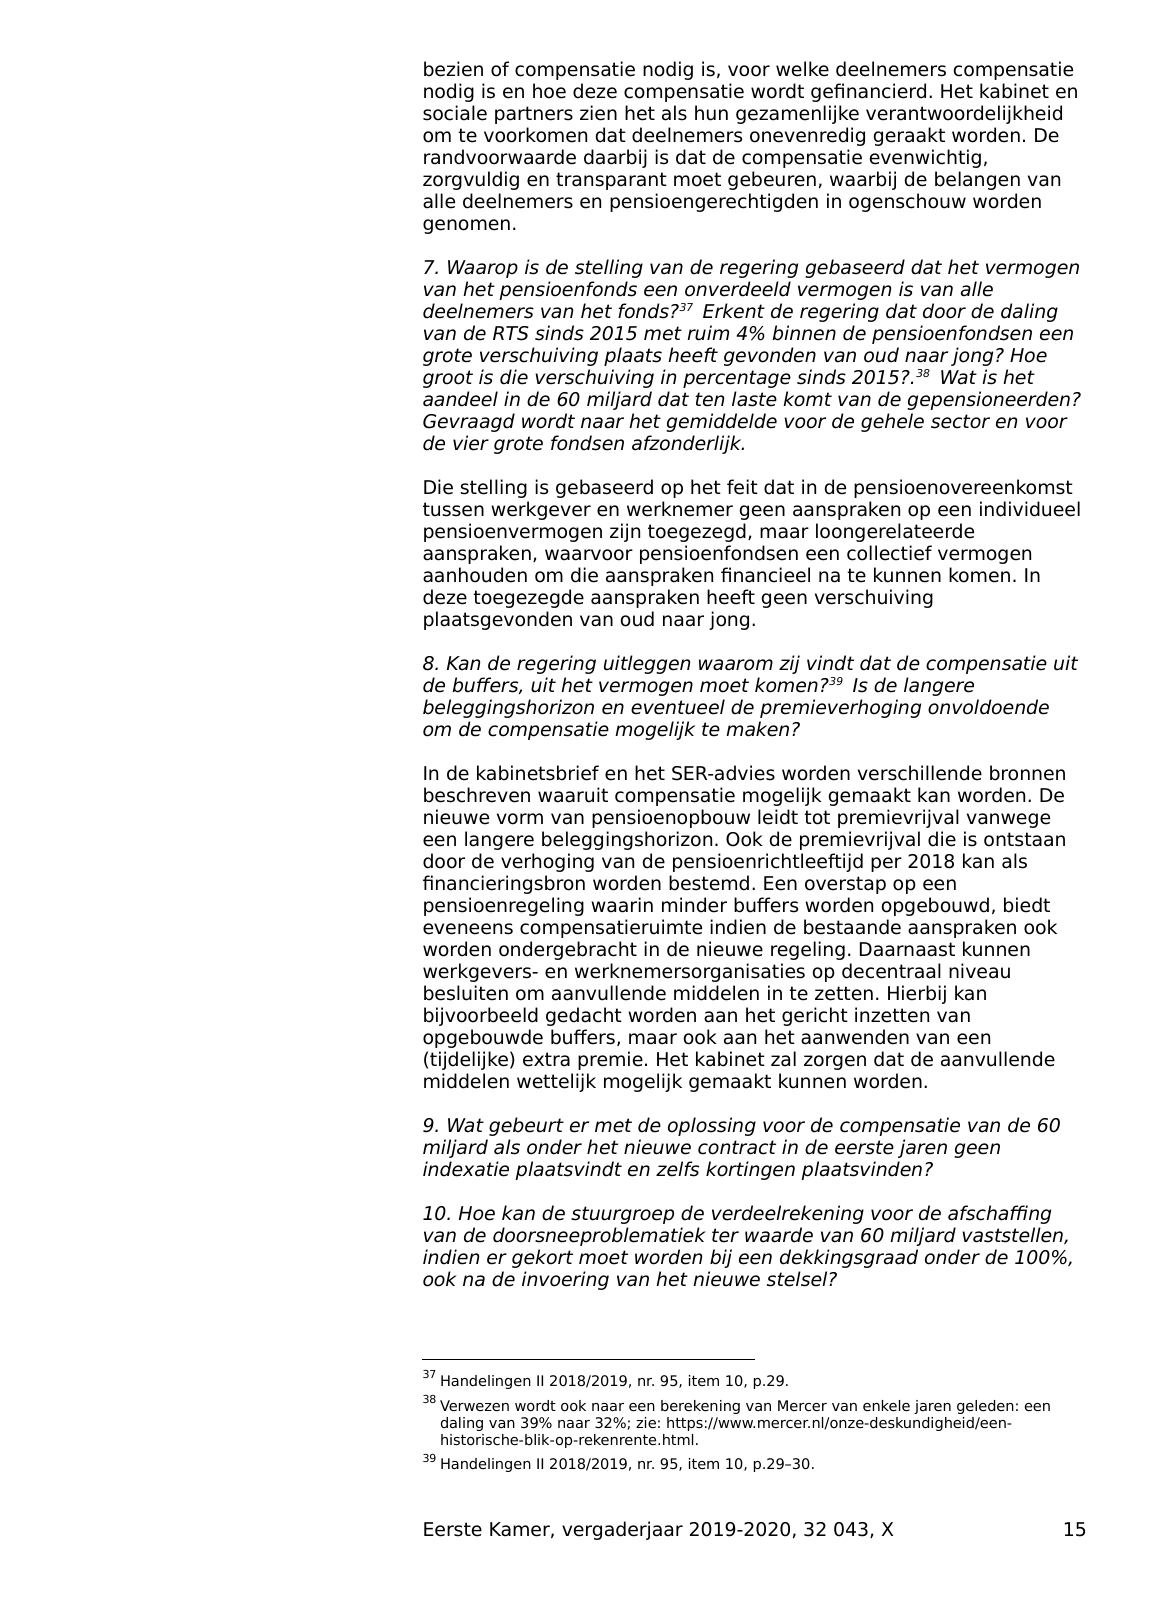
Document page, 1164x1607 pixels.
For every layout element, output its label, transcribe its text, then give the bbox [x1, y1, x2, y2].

text 10. Hoe kan de stuurgroep de verdeelrekening voor de afschaffing van de doorsneeproblematiek ter waarde van 60 miljard vaststellen, indien er gekort moet worden bij een dekkingsgraad onder de 100%, ook na de invoering van het nieuwe stelsel? [422, 1203, 1087, 1291]
text Verwezen wordt ook naar een berekening van Mercer van enkele jaren geleden: een daling van 39% naar 32%; zie: https://www.mercer.nl/onze-deskundigheid/een-historische-blik-op-rekenrente.html. [422, 1393, 1087, 1449]
text Handelingen II 2018/2019, nr. 95, item 10, p.29–30. [422, 1452, 1087, 1474]
text In de kabinetsbrief en het SER-advies worden verschillende bronnen beschreven waaruit compensatie mogelijk gemaakt kan worden. De nieuwe vorm van pensioenopbouw leidt tot premievrijval vanwege een langere beleggingshorizon. Ook de premievrijval die is ontstaan door de verhoging van de pensioenrichtleeftijd per 2018 kan als financieringsbron worden bestemd. Een overstap op een pensioenregeling waarin minder buffers worden opgebouwd, biedt eveneens compensatieruimte indien de bestaande aanspraken ook worden ondergebracht in de nieuwe regeling. Daarnaast kunnen werkgevers- en werknemersorganisaties op decentraal niveau besluiten om aanvullende middelen in te zetten. Hierbij kan bijvoorbeeld gedacht worden aan het gericht inzetten van opgebouwde buffers, maar ook aan het aanwenden van een (tijdelijke) extra premie. Het kabinet zal zorgen dat de aanvullende middelen wettelijk mogelijk gemaakt kunnen worden. [422, 763, 1087, 1093]
text bezien of compensatie nodig is, voor welke deelnemers compensatie nodig is en hoe deze compensatie wordt gefinancierd. Het kabinet en sociale partners zien het als hun gezamenlijke verantwoordelijkheid om te voorkomen dat deelnemers onevenredig geraakt worden. De randvoorwaarde daarbij is dat de compensatie evenwichtig, zorgvuldig en transparant moet gebeuren, waarbij de belangen van alle deelnemers en pensioengerechtigden in ogenschouw worden genomen. [422, 59, 1087, 235]
text 7. Waarop is de stelling van de regering gebaseerd dat het vermogen van het pensioenfonds een onverdeeld vermogen is van alle deelnemers van het fonds? Erkent de regering dat door de daling van de RTS sinds 2015 met ruim 4% binnen de pensioenfondsen een grote verschuiving plaats heeft gevonden van oud naar jong? Hoe groot is die verschuiving in percentage sinds 2015?. Wat is het aandeel in de 60 miljard dat ten laste komt van de gepensioneerden? Gevraagd wordt naar het gemiddelde voor de gehele sector en voor de vier grote fondsen afzonderlijk. [422, 257, 1087, 455]
text 9. Wat gebeurt er met de oplossing voor de compensatie van de 60 miljard als onder het nieuwe contract in de eerste jaren geen indexatie plaatsvindt en zelfs kortingen plaatsvinden? [422, 1115, 1087, 1181]
text Handelingen II 2018/2019, nr. 95, item 10, p.29. [422, 1368, 1087, 1391]
text 8. Kan de regering uitleggen waarom zij vindt dat de compensatie uit de buffers, uit het vermogen moet komen? Is de langere beleggingshorizon en eventueel de premieverhoging onvoldoende om de compensatie mogelijk te maken? [422, 653, 1087, 741]
text Die stelling is gebaseerd op het feit dat in de pensioenovereenkomst tussen werkgever en werknemer geen aanspraken op een individueel pensioenvermogen zijn toegezegd, maar loongerelateerde aanspraken, waarvoor pensioenfondsen een collectief vermogen aanhouden om die aanspraken financieel na te kunnen komen. In deze toegezegde aanspraken heeft geen verschuiving plaatsgevonden van oud naar jong. [422, 477, 1087, 631]
